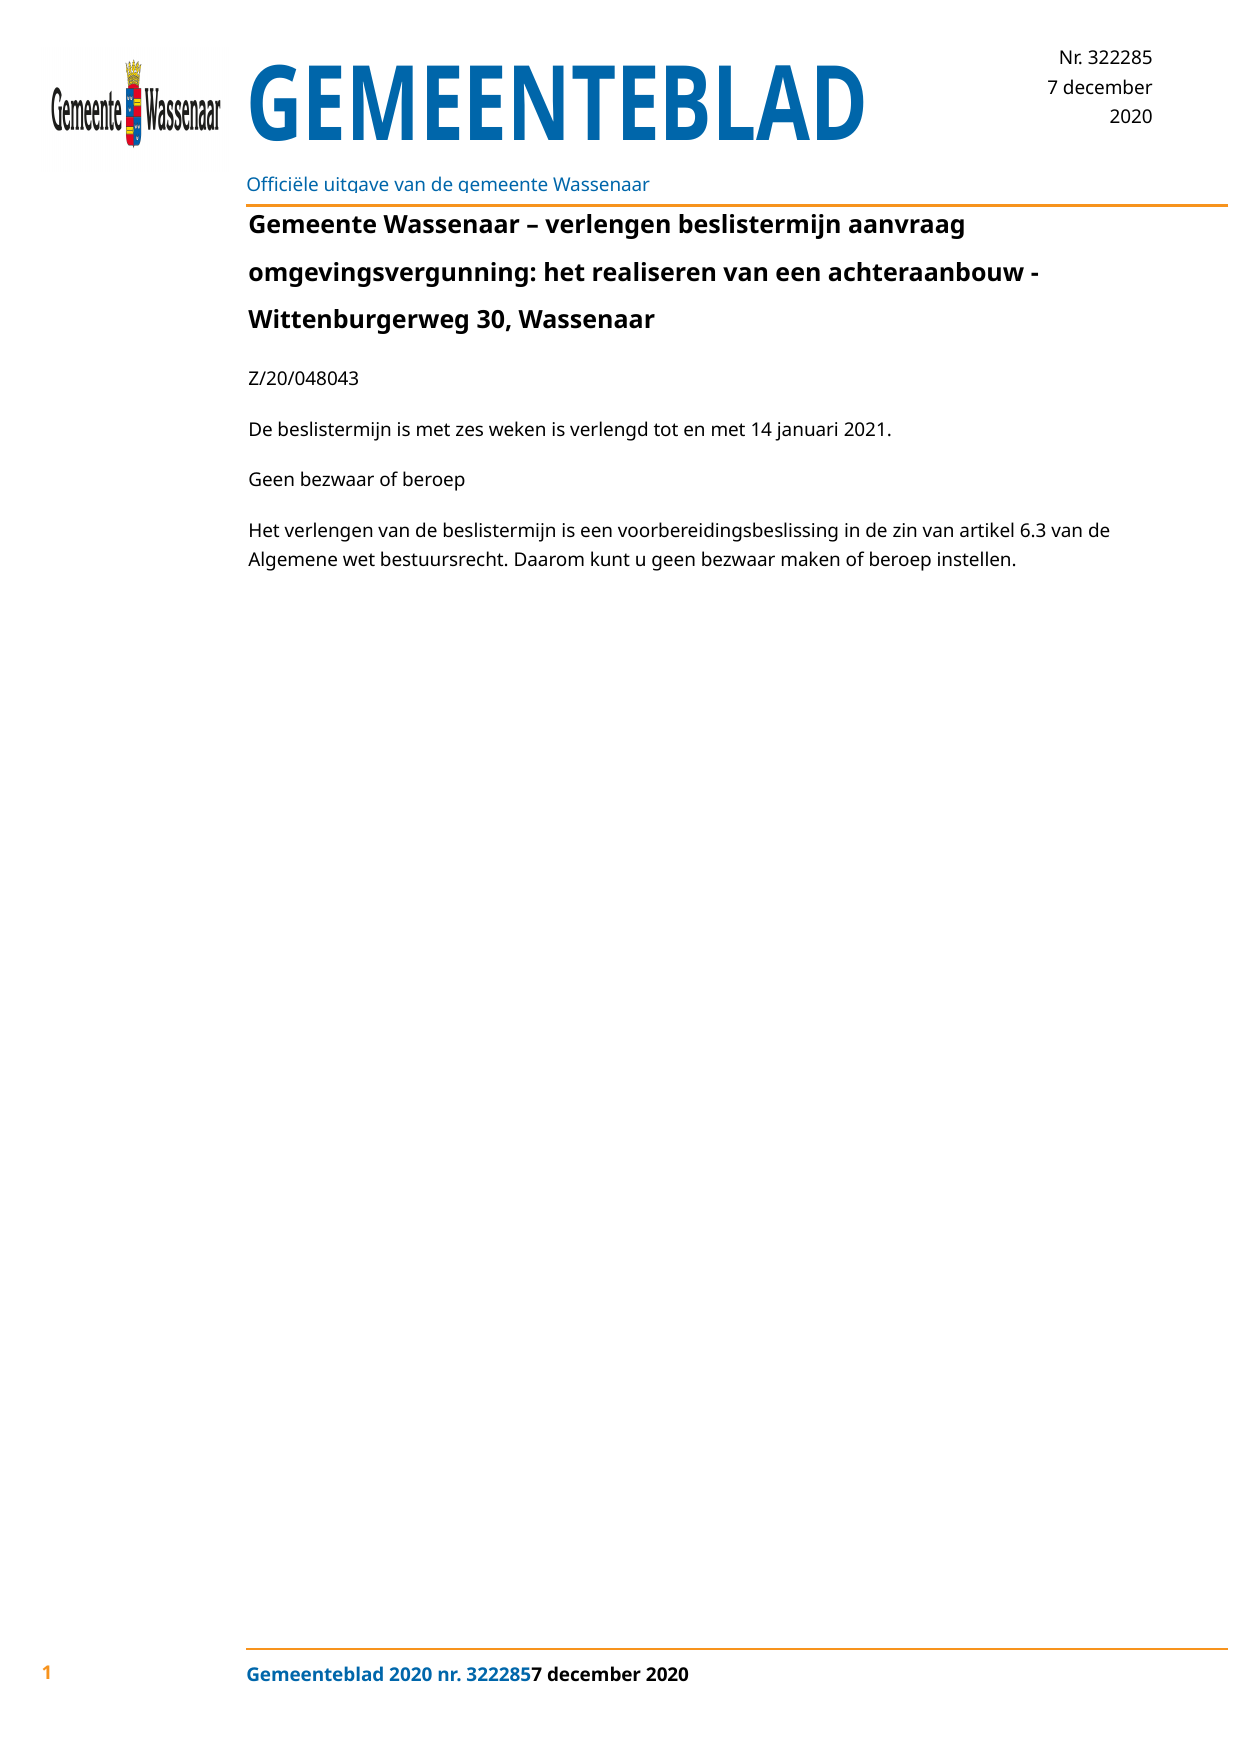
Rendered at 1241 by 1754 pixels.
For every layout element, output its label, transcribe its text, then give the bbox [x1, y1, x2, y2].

picture [41, 47, 231, 172]
text Z/20/048043 [248, 366, 1152, 391]
text De beslistermijn is met zes weken is verlengd tot en met 14 januari 2021. [248, 416, 1152, 442]
text Het verlengen van de beslistermijn is een voorbereidingsbeslissing in de zin van artikel 6.3 van de Algemene wet bestuursrecht. Daarom kunt u geen bezwaar maken of beroep instellen. [248, 517, 1152, 572]
text Geen bezwaar of beroep [248, 466, 1152, 492]
text Gemeente Wassenaar – verlengen beslistermijn aanvraag omgevingsvergunning: het realiseren van een achteraanbouw - Wittenburgerweg 30, Wassenaar [248, 207, 1152, 336]
